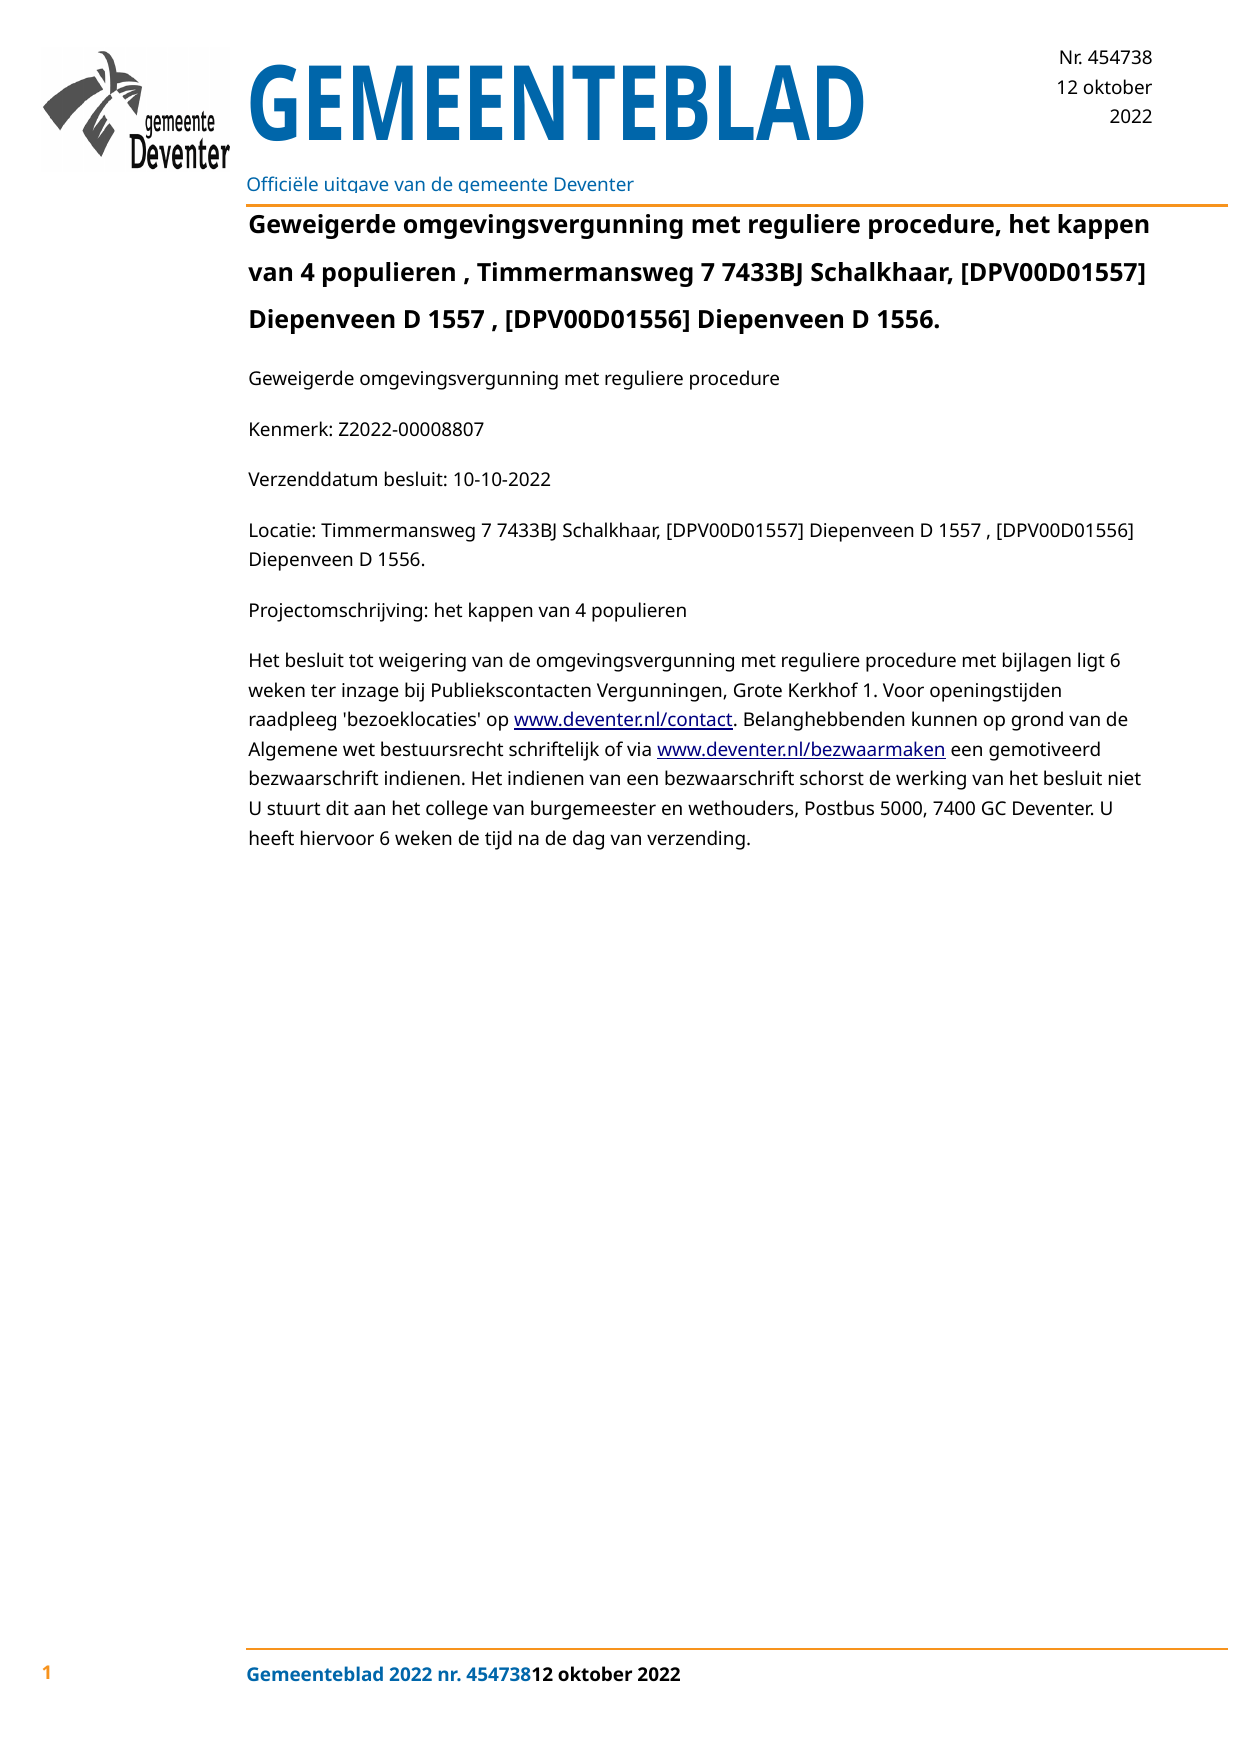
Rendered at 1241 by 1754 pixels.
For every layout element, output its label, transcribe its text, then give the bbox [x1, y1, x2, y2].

text Geweigerde omgevingsvergunning met reguliere procedure [248, 366, 1152, 391]
text Locatie: Timmermansweg 7 7433BJ Schalkhaar, [DPV00D01557] Diepenveen D 1557 , [DPV00D01556] Diepenveen D 1556. [248, 517, 1152, 572]
text Projectomschrijving: het kappen van 4 populieren [248, 597, 1152, 622]
text Kenmerk: Z2022-00008807 [248, 416, 1152, 442]
text Verzenddatum besluit: 10-10-2022 [248, 466, 1152, 492]
text Het besluit tot weigering van de omgevingsvergunning met reguliere procedure met bijlagen ligt 6 weken ter inzage bij Publiekscontacten Vergunningen, Grote Kerkhof 1. Voor openingstijden raadpleeg 'bezoeklocaties' op www.deventer.nl/contact. Belanghebbenden kunnen op grond van de Algemene wet bestuursrecht schriftelijk of via www.deventer.nl/bezwaarmaken een gemotiveerd bezwaarschrift indienen. Het indienen van een bezwaarschrift schorst de werking van het besluit niet U stuurt dit aan het college van burgemeester en wethouders, Postbus 5000, 7400 GC Deventer. U heeft hiervoor 6 weken de tijd na de dag van verzending. [248, 647, 1152, 850]
picture [41, 47, 231, 172]
text Geweigerde omgevingsvergunning met reguliere procedure, het kappen van 4 populieren , Timmermansweg 7 7433BJ Schalkhaar, [DPV00D01557] Diepenveen D 1557 , [DPV00D01556] Diepenveen D 1556. [248, 207, 1152, 336]
